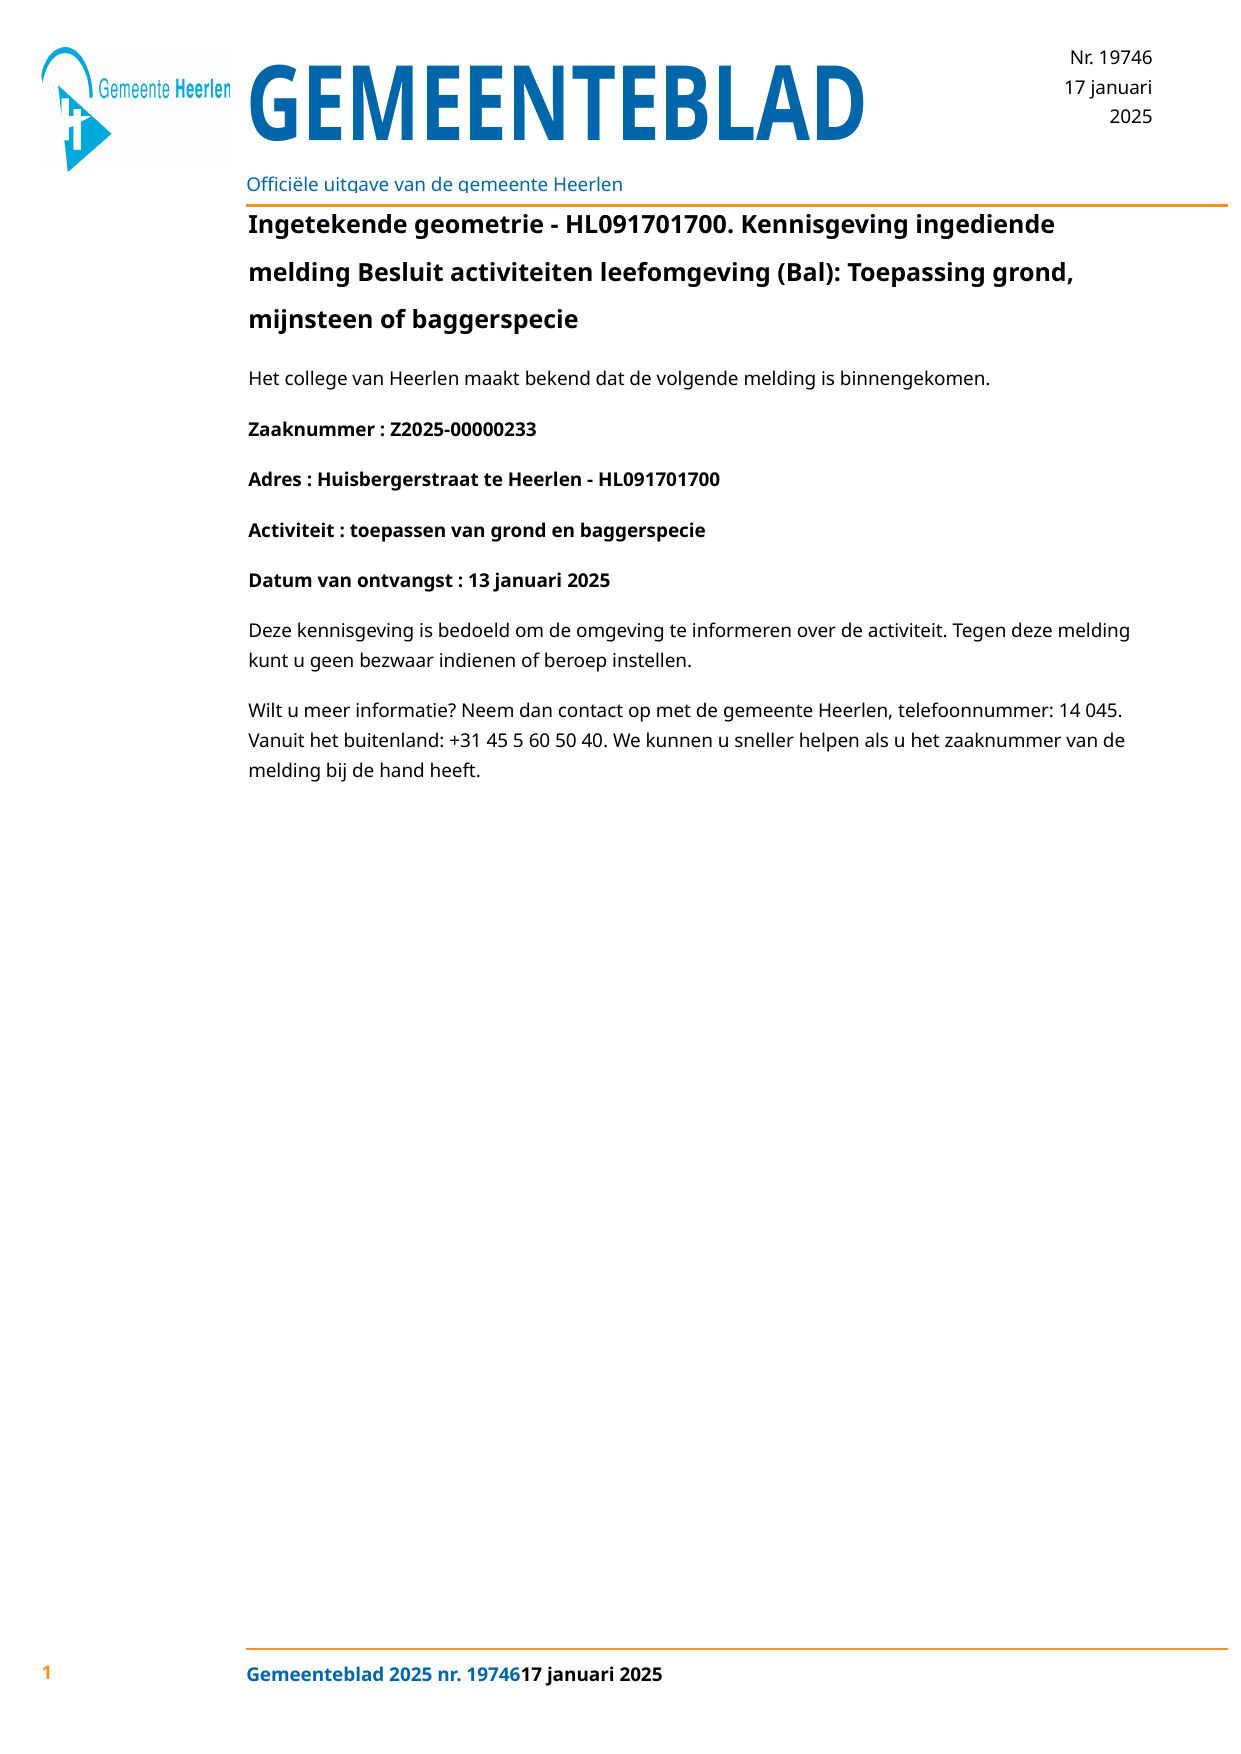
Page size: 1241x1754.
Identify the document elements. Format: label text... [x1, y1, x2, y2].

picture [41, 47, 231, 172]
text Activiteit : toepassen van grond en baggerspecie [248, 517, 1152, 542]
text Ingetekende geometrie - HL091701700. Kennisgeving ingediende melding Besluit activiteiten leefomgeving (Bal): Toepassing grond, mijnsteen of baggerspecie [248, 207, 1152, 336]
text Het college van Heerlen maakt bekend dat de volgende melding is binnengekomen. [248, 366, 1152, 391]
text Adres : Huisbergerstraat te Heerlen - HL091701700 [248, 466, 1152, 492]
text Wilt u meer informatie? Neem dan contact op met de gemeente Heerlen, telefoonnummer: 14 045. Vanuit het buitenland: +31 45 5 60 50 40. We kunnen u sneller helpen als u het zaaknummer van de melding bij de hand heeft. [248, 698, 1152, 782]
picture [41, 47, 59, 70]
text Deze kennisgeving is bedoeld om de omgeving te informeren over de activiteit. Tegen deze melding kunt u geen bezwaar indienen of beroep instellen. [248, 618, 1152, 673]
text Datum van ontvangst : 13 januari 2025 [248, 567, 1152, 593]
text Zaaknummer : Z2025-00000233 [248, 416, 1152, 442]
